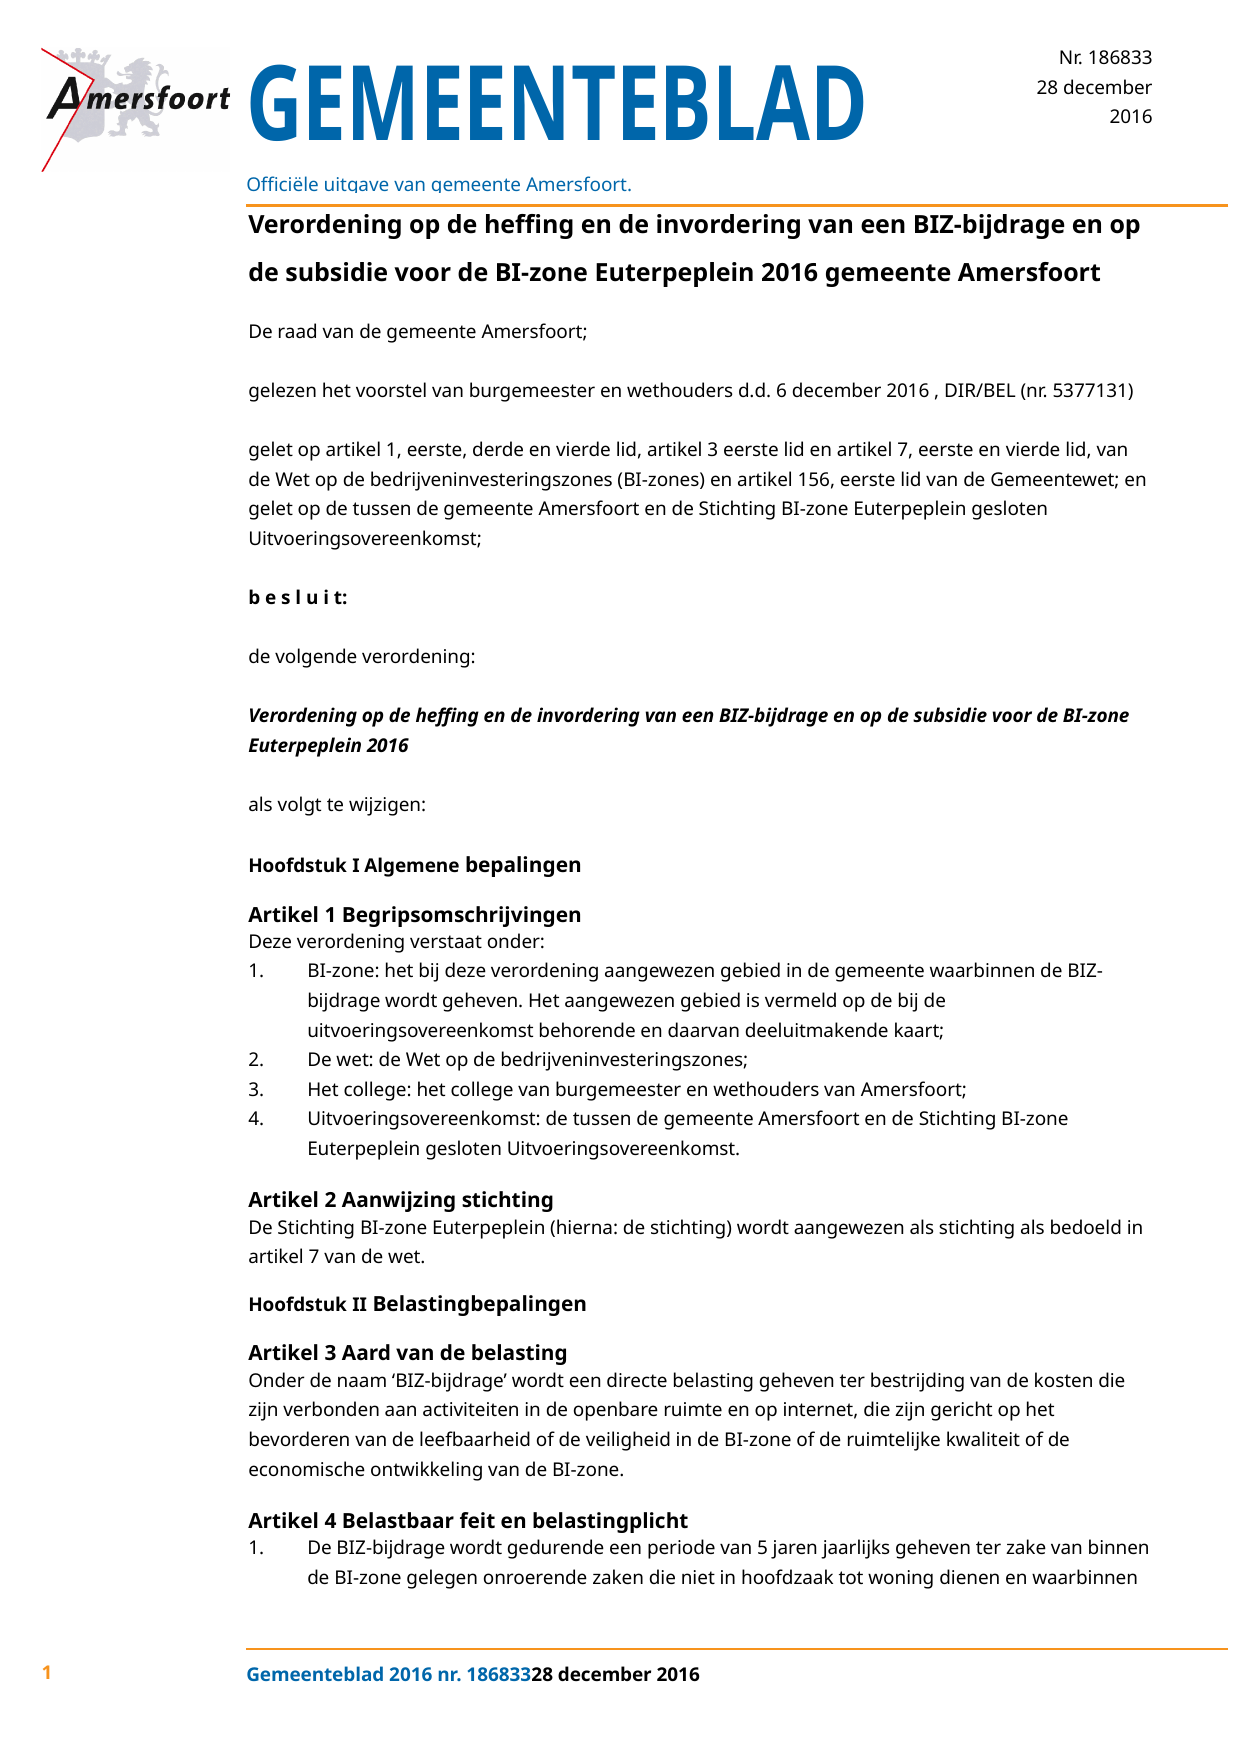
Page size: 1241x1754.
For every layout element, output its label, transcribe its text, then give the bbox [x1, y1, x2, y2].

text Verordening op de heffing en de invordering van een BIZ-bijdrage en op de subsidie voor de BI-zone Euterpeplein 2016 gemeente Amersfoort [248, 207, 1152, 288]
text Artikel 2 Aanwijzing stichting [248, 1186, 1152, 1214]
list Uitvoeringsovereenkomst: de tussen de gemeente Amersfoort en de Stichting BI-zone Euterpeplein gesloten Uitvoeringsovereenkomst. [248, 1106, 1152, 1161]
list De BIZ-bijdrage wordt gedurende een periode van 5 jaren jaarlijks geheven ter zake van binnen de BI-zone gelegen onroerende zaken die niet in hoofdzaak tot woning dienen en waarbinnen [248, 1534, 1152, 1590]
text Artikel 3 Aard van de belasting [248, 1338, 1152, 1367]
text Onder de naam ‘BIZ-bijdrage’ wordt een directe belasting geheven ter bestrijding van de kosten die zijn verbonden aan activiteiten in de openbare ruimte en op internet, die zijn gericht op het bevorderen van de leefbaarheid of de veiligheid in de BI-zone of de ruimtelijke kwaliteit of de economische ontwikkeling van de BI-zone. [248, 1367, 1152, 1481]
text b e s l u i t: [248, 584, 1152, 610]
text Deze verordening verstaat onder: [248, 928, 1152, 954]
list Het college: het college van burgemeester en wethouders van Amersfoort; [248, 1076, 1152, 1102]
text gelet op artikel 1, eerste, derde en vierde lid, artikel 3 eerste lid en artikel 7, eerste en vierde lid, van de Wet op de bedrijveninvesteringszones (BI-zones) en artikel 156, eerste lid van de Gemeentewet; en gelet op de tussen de gemeente Amersfoort en de Stichting BI-zone Euterpeplein gesloten Uitvoeringsovereenkomst; [248, 436, 1152, 551]
text De Stichting BI-zone Euterpeplein (hierna: de stichting) wordt aangewezen als stichting als bedoeld in artikel 7 van de wet. [248, 1214, 1152, 1269]
text als volgt te wijzigen: [248, 791, 1152, 817]
text gelezen het voorstel van burgemeester en wethouders d.d. 6 december 2016 , DIR/BEL (nr. 5377131) [248, 377, 1152, 403]
list De wet: de Wet op de bedrijveninvesteringszones; [248, 1046, 1152, 1072]
picture [41, 47, 231, 172]
text Hoofdstuk II Belastingbepalingen [248, 1289, 1152, 1318]
list BI-zone: het bij deze verordening aangewezen gebied in de gemeente waarbinnen de BIZ-bijdrage wordt geheven. Het aangewezen gebied is vermeld op de bij de uitvoeringsovereenkomst behorende en daarvan deeluitmakende kaart; [248, 958, 1152, 1043]
text de volgende verordening: [248, 643, 1152, 669]
text Artikel 1 Begripsomschrijvingen [248, 900, 1152, 928]
text De raad van de gemeente Amersfoort; [248, 318, 1152, 344]
text Hoofdstuk I Algemene bepalingen [248, 850, 1152, 879]
text Artikel 4 Belastbaar feit en belastingplicht [248, 1506, 1152, 1534]
text Verordening op de heffing en de invordering van een BIZ-bijdrage en op de subsidie voor de BI-zone Euterpeplein 2016 [248, 702, 1152, 758]
